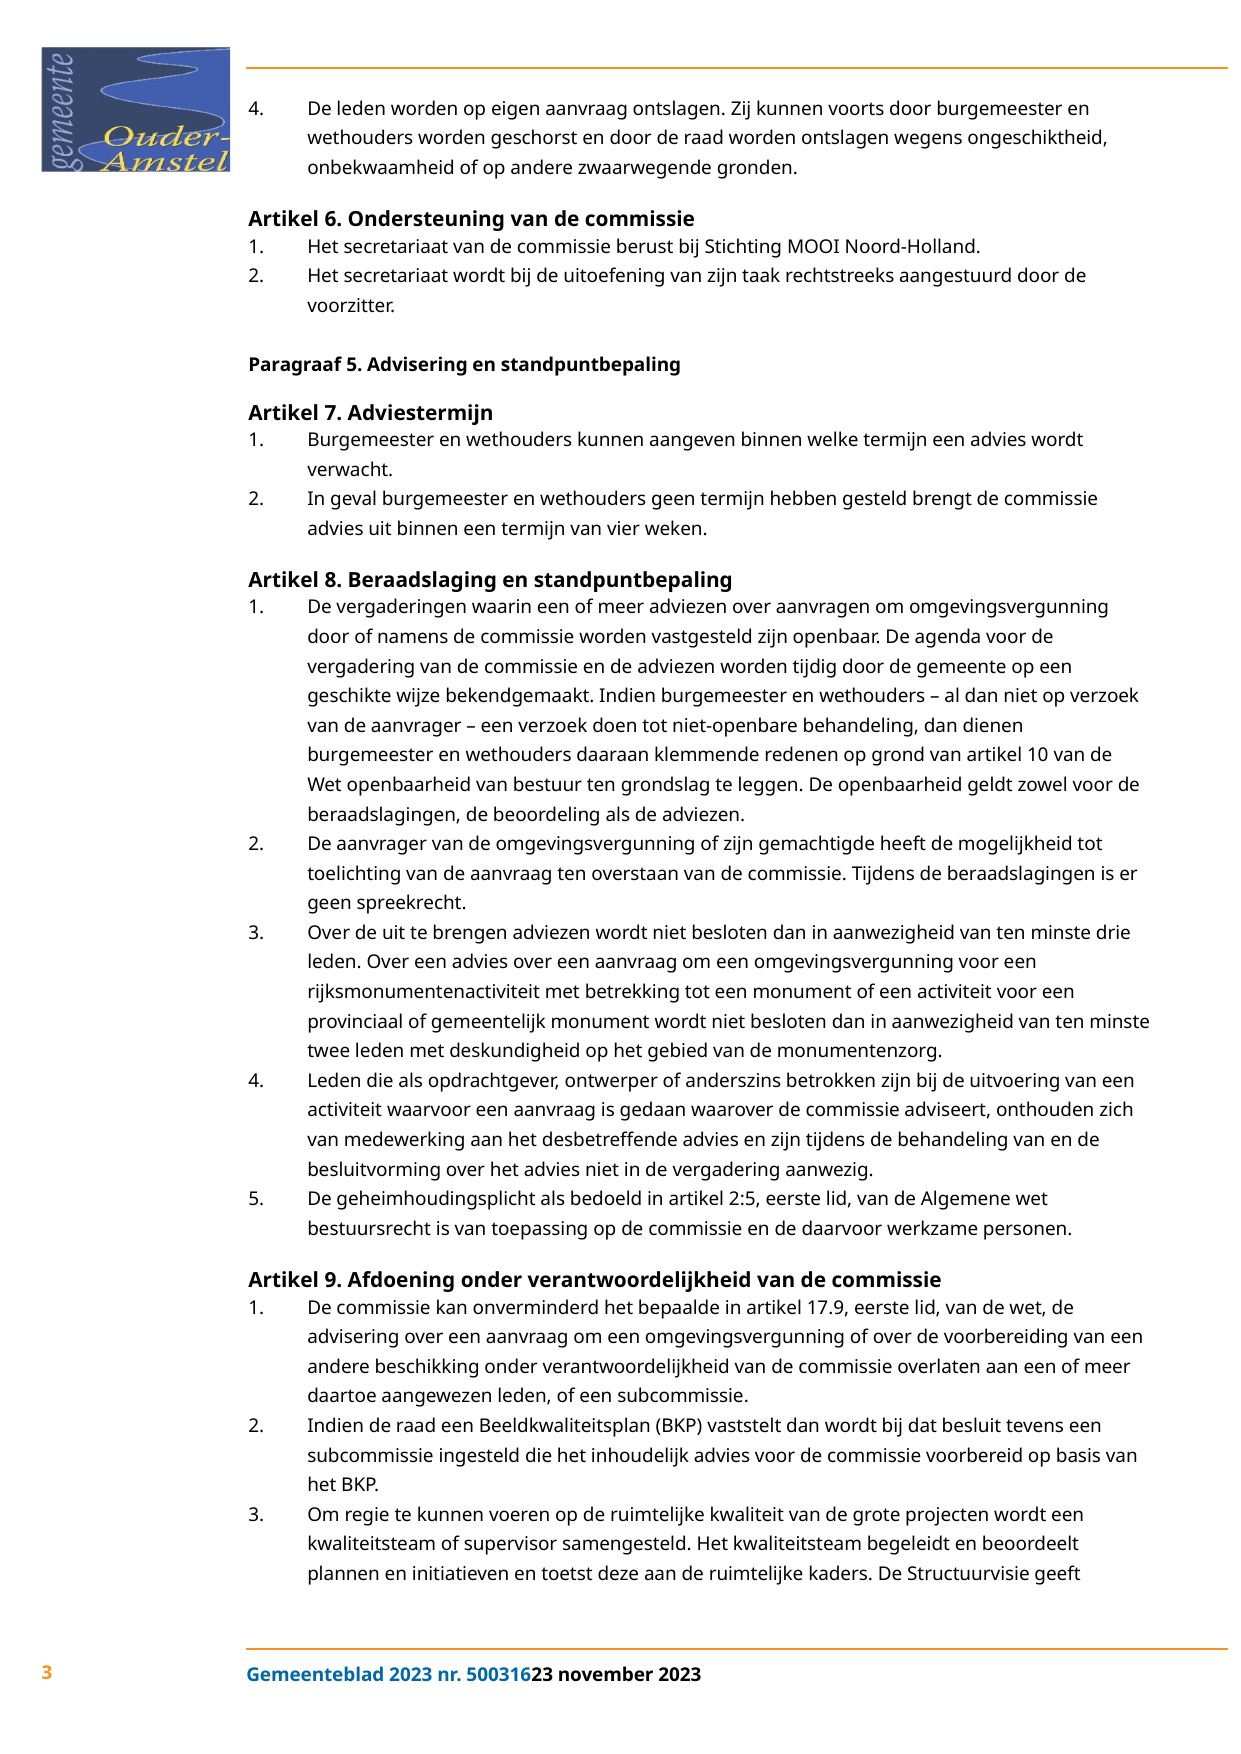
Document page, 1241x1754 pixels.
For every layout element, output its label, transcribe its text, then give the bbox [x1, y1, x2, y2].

list De commissie kan onverminderd het bepaalde in artikel 17.9, eerste lid, van de wet, de advisering over een aanvraag om een omgevingsvergunning of over de voorbereiding van een andere beschikking onder verantwoordelijkheid van de commissie overlaten aan een of meer daartoe aangewezen leden, of een subcommissie. [248, 1294, 1152, 1408]
list De vergaderingen waarin een of meer adviezen over aanvragen om omgevingsvergunning door of namens de commissie worden vastgesteld zijn openbaar. De agenda voor de vergadering van de commissie en de adviezen worden tijdig door de gemeente op een geschikte wijze bekendgemaakt. Indien burgemeester en wethouders – al dan niet op verzoek van de aanvrager – een verzoek doen tot niet-openbare behandeling, dan dienen burgemeester en wethouders daaraan klemmende redenen op grond van artikel 10 van de Wet openbaarheid van bestuur ten grondslag te leggen. De openbaarheid geldt zowel voor de beraadslagingen, de beoordeling als de adviezen. [248, 594, 1152, 827]
list Leden die als opdrachtgever, ontwerper of anderszins betrokken zijn bij de uitvoering van een activiteit waarvoor een aanvraag is gedaan waarover de commissie adviseert, onthouden zich van medewerking aan het desbetreffende advies en zijn tijdens de behandeling van en de besluitvorming over het advies niet in de vergadering aanwezig. [248, 1067, 1152, 1182]
list De geheimhoudingsplicht als bedoeld in artikel 2:5, eerste lid, van de Algemene wet bestuursrecht is van toepassing op de commissie en de daarvoor werkzame personen. [248, 1185, 1152, 1241]
list Het secretariaat wordt bij de uitoefening van zijn taak rechtstreeks aangestuurd door de voorzitter. [248, 262, 1152, 318]
text Paragraaf 5. Advisering en standpuntbepaling [248, 351, 1152, 377]
picture [41, 47, 231, 172]
list Het secretariaat van de commissie berust bij Stichting MOOI Noord-Holland. [248, 233, 1152, 258]
text Artikel 6. Ondersteuning van de commissie [248, 204, 1152, 233]
list De aanvrager van de omgevingsvergunning of zijn gemachtigde heeft de mogelijkheid tot toelichting van de aanvraag ten overstaan van de commissie. Tijdens de beraadslagingen is er geen spreekrecht. [248, 830, 1152, 915]
text Artikel 7. Adviestermijn [248, 398, 1152, 426]
list In geval burgemeester en wethouders geen termijn hebben gesteld brengt de commissie advies uit binnen een termijn van vier weken. [248, 485, 1152, 541]
text Artikel 8. Beraadslaging en standpuntbepaling [248, 565, 1152, 594]
text Artikel 9. Afdoening onder verantwoordelijkheid van de commissie [248, 1265, 1152, 1294]
list Over de uit te brengen adviezen wordt niet besloten dan in aanwezigheid van ten minste drie leden. Over een advies over een aanvraag om een omgevingsvergunning voor een rijksmonumentenactiviteit met betrekking tot een monument of een activiteit voor een provinciaal of gemeentelijk monument wordt niet besloten dan in aanwezigheid van ten minste twee leden met deskundigheid op het gebied van de monumentenzorg. [248, 919, 1152, 1063]
list Om regie te kunnen voeren op de ruimtelijke kwaliteit van de grote projecten wordt een kwaliteitsteam of supervisor samengesteld. Het kwaliteitsteam begeleidt en beoordeelt plannen en initiatieven en toetst deze aan de ruimtelijke kaders. De Structuurvisie geeft [248, 1501, 1152, 1586]
list Burgemeester en wethouders kunnen aangeven binnen welke termijn een advies wordt verwacht. [248, 426, 1152, 481]
list Indien de raad een Beeldkwaliteitsplan (BKP) vaststelt dan wordt bij dat besluit tevens een subcommissie ingesteld die het inhoudelijk advies voor de commissie voorbereid op basis van het BKP. [248, 1412, 1152, 1497]
list De leden worden op eigen aanvraag ontslagen. Zij kunnen voorts door burgemeester en wethouders worden geschorst en door de raad worden ontslagen wegens ongeschiktheid, onbekwaamheid of op andere zwaarwegende gronden. [248, 95, 1152, 180]
